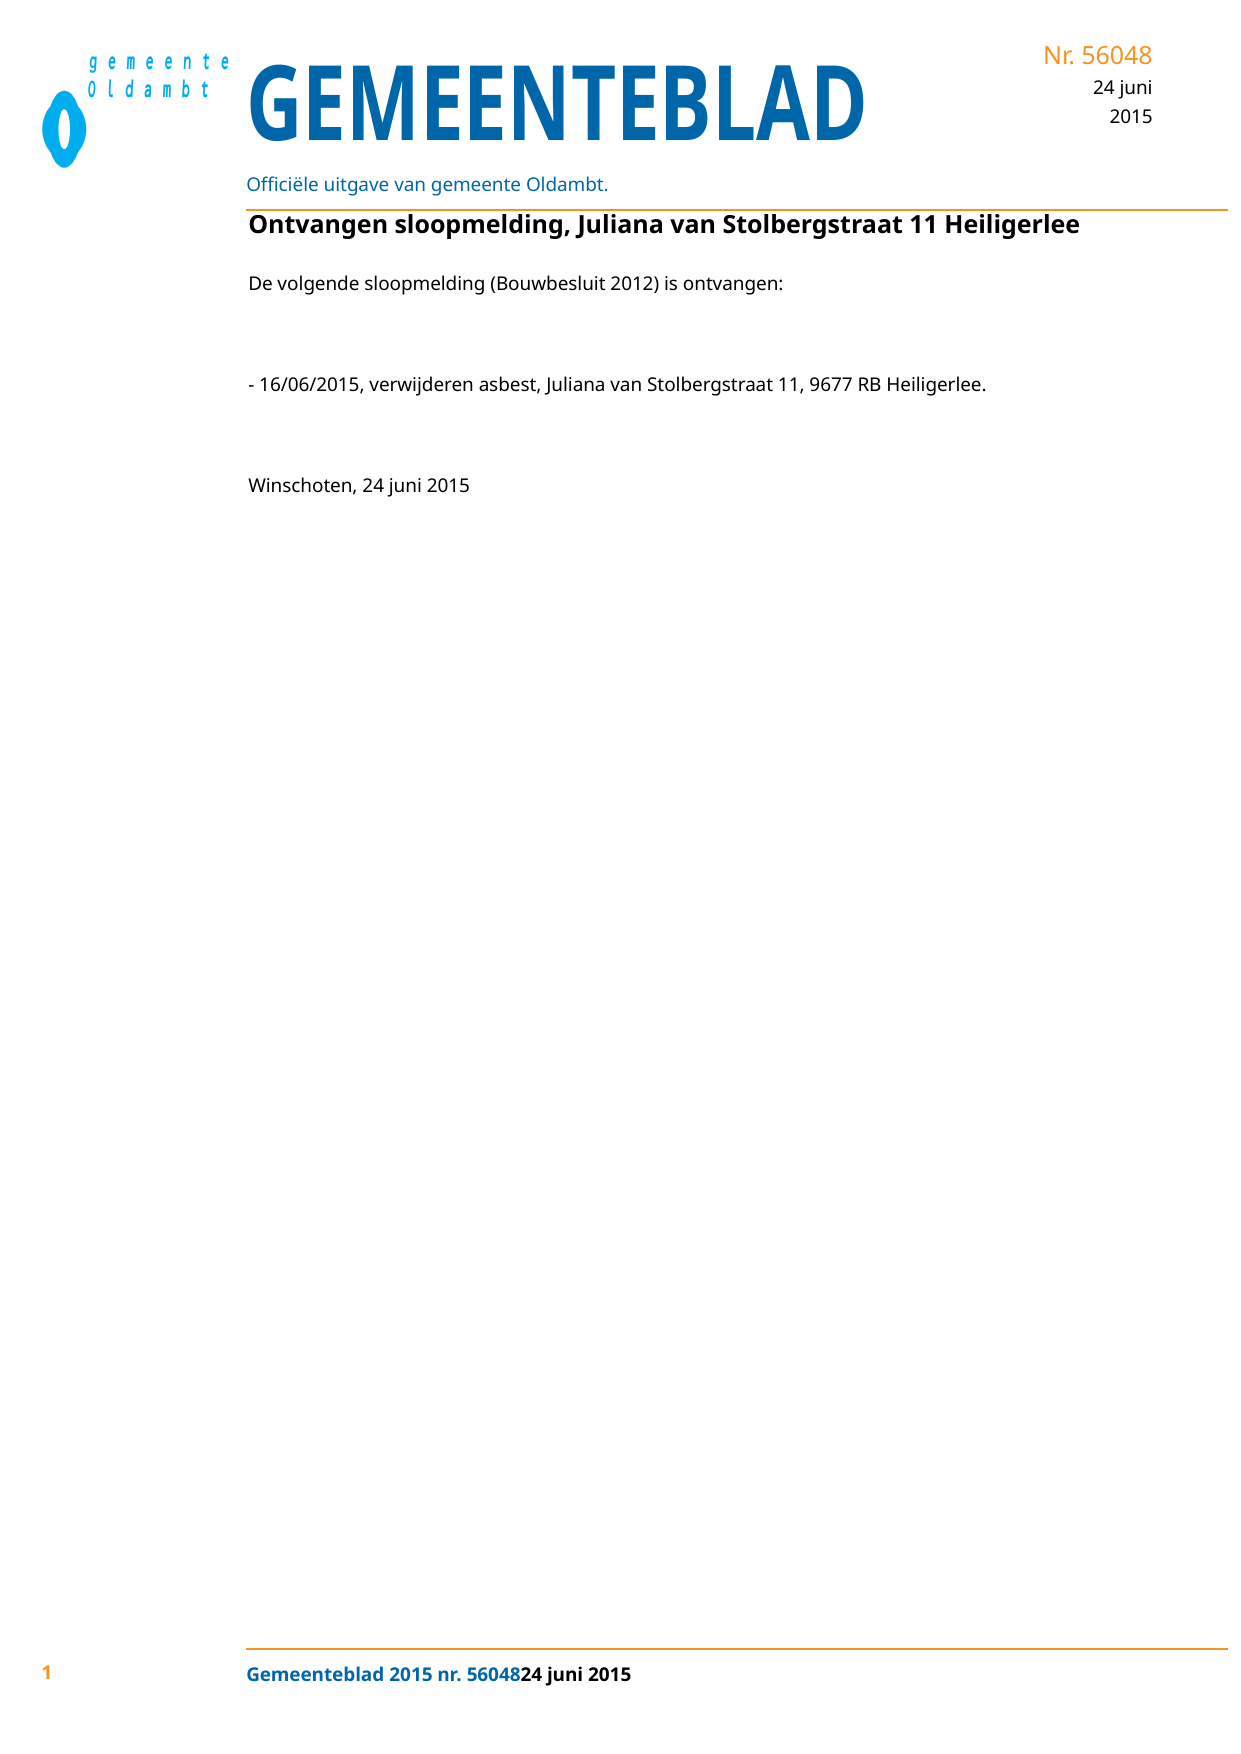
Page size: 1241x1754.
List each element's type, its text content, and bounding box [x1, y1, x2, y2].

text Ontvangen sloopmelding, Juliana van Stolbergstraat 11 Heiligerlee [248, 211, 1152, 241]
text De volgende sloopmelding (Bouwbesluit 2012) is ontvangen: [248, 270, 1152, 296]
text - 16/06/2015, verwijderen asbest, Juliana van Stolbergstraat 11, 9677 RB Heiligerlee. [248, 371, 1152, 397]
text Winschoten, 24 juni 2015 [248, 472, 1152, 498]
picture [41, 47, 231, 172]
